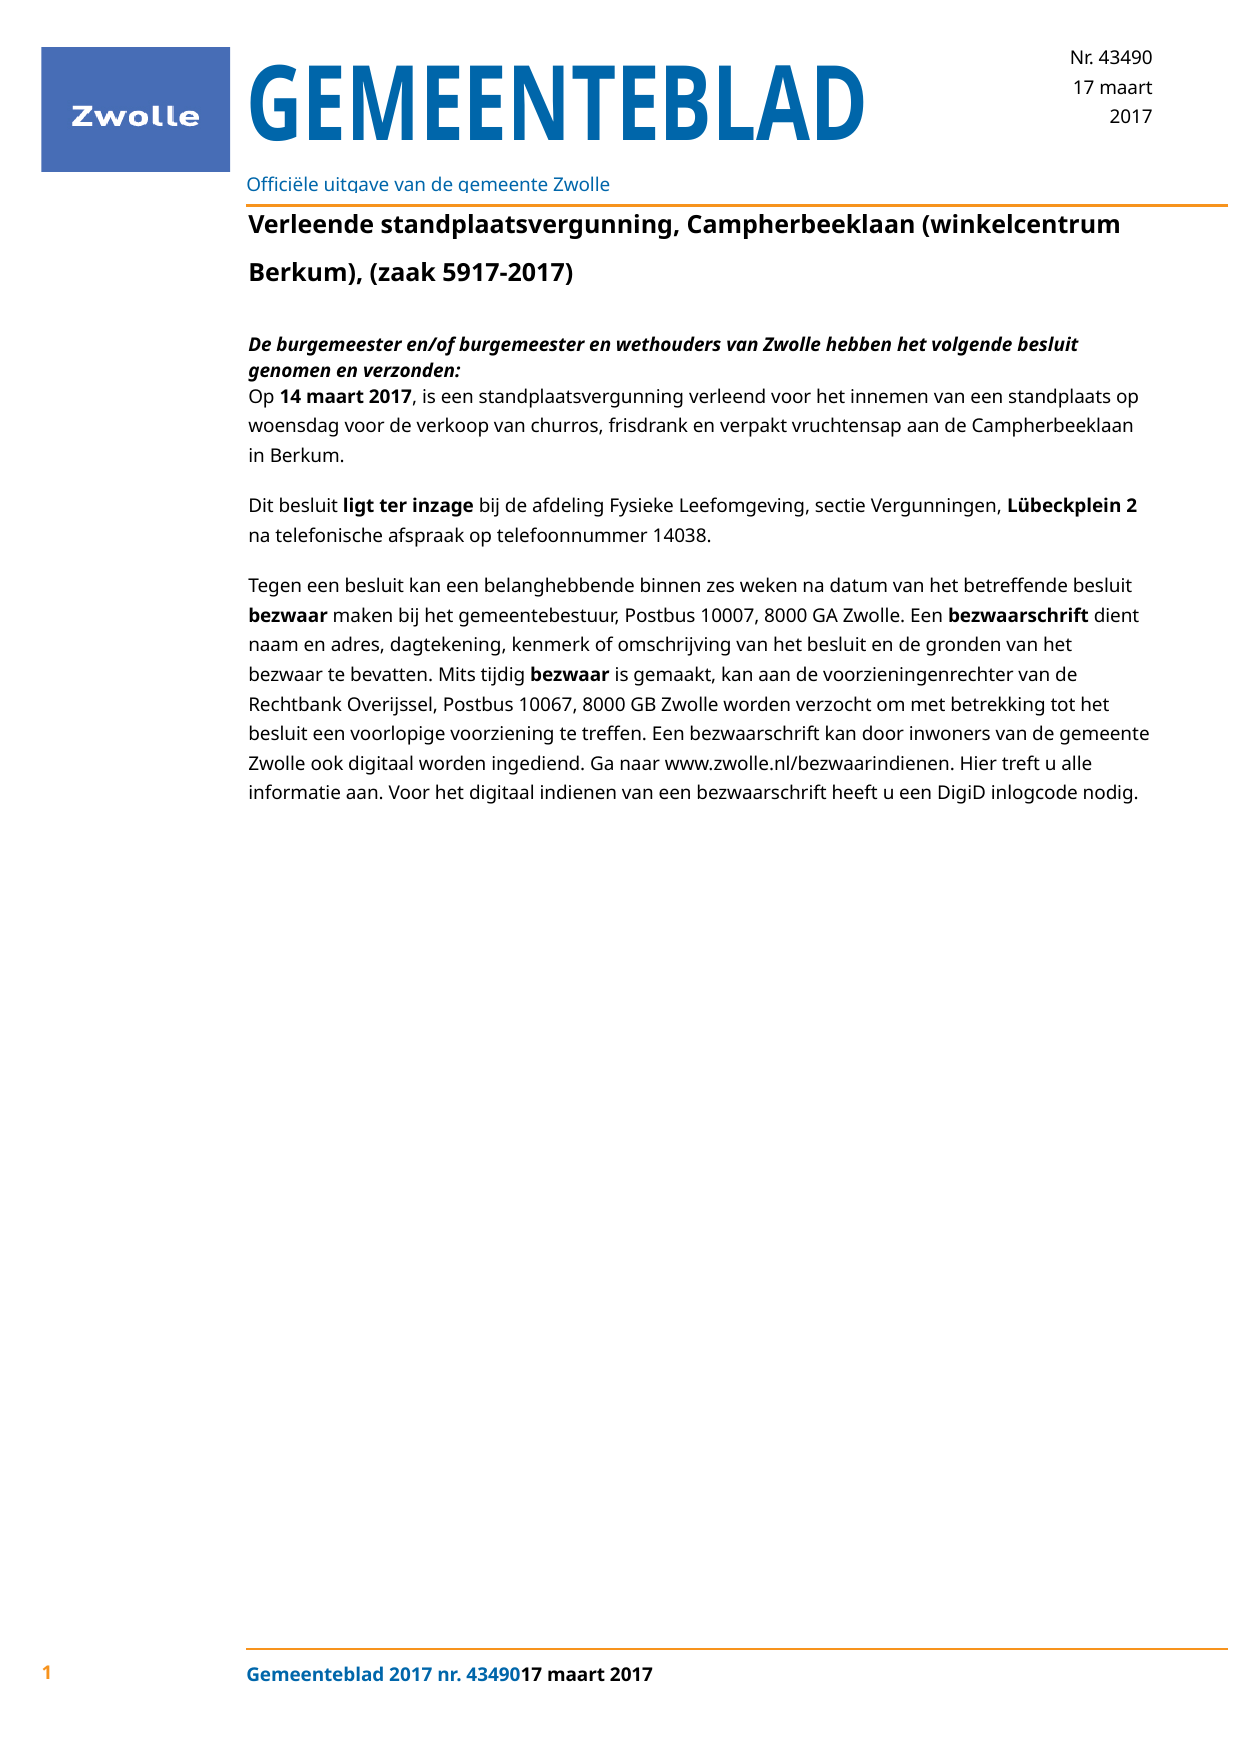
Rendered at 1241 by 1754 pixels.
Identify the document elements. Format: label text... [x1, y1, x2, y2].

picture [41, 47, 231, 172]
text Tegen een besluit kan een belanghebbende binnen zes weken na datum van het betreffende besluit bezwaar maken bij het gemeentebestuur, Postbus 10007, 8000 GA Zwolle. Een bezwaarschrift dient naam en adres, dagtekening, kenmerk of omschrijving van het besluit en de gronden van het bezwaar te bevatten. Mits tijdig bezwaar is gemaakt, kan aan de voorzieningenrechter van de Rechtbank Overijssel, Postbus 10067, 8000 GB Zwolle worden verzocht om met betrekking tot het besluit een voorlopige voorziening te treffen. Een bezwaarschrift kan door inwoners van de gemeente Zwolle ook digitaal worden ingediend. Ga naar www.zwolle.nl/bezwaarindienen. Hier treft u alle informatie aan. Voor het digitaal indienen van een bezwaarschrift heeft u een DigiD inlogcode nodig. [248, 572, 1152, 805]
text Verleende standplaatsvergunning, Campherbeeklaan (winkelcentrum Berkum), (zaak 5917-2017) [248, 207, 1152, 288]
text Dit besluit ligt ter inzage bij de afdeling Fysieke Leefomgeving, sectie Vergunningen, Lübeckplein 2 na telefonische afspraak op telefoonnummer 14038. [248, 492, 1152, 548]
text Op 14 maart 2017, is een standplaatsvergunning verleend voor het innemen van een standplaats op woensdag voor de verkoop van churros, frisdrank en verpakt vruchtensap aan de Campherbeeklaan in Berkum. [248, 383, 1152, 468]
text De burgemeester en/of burgemeester en wethouders van Zwolle hebben het volgende besluit genomen en verzonden: [248, 331, 1152, 383]
